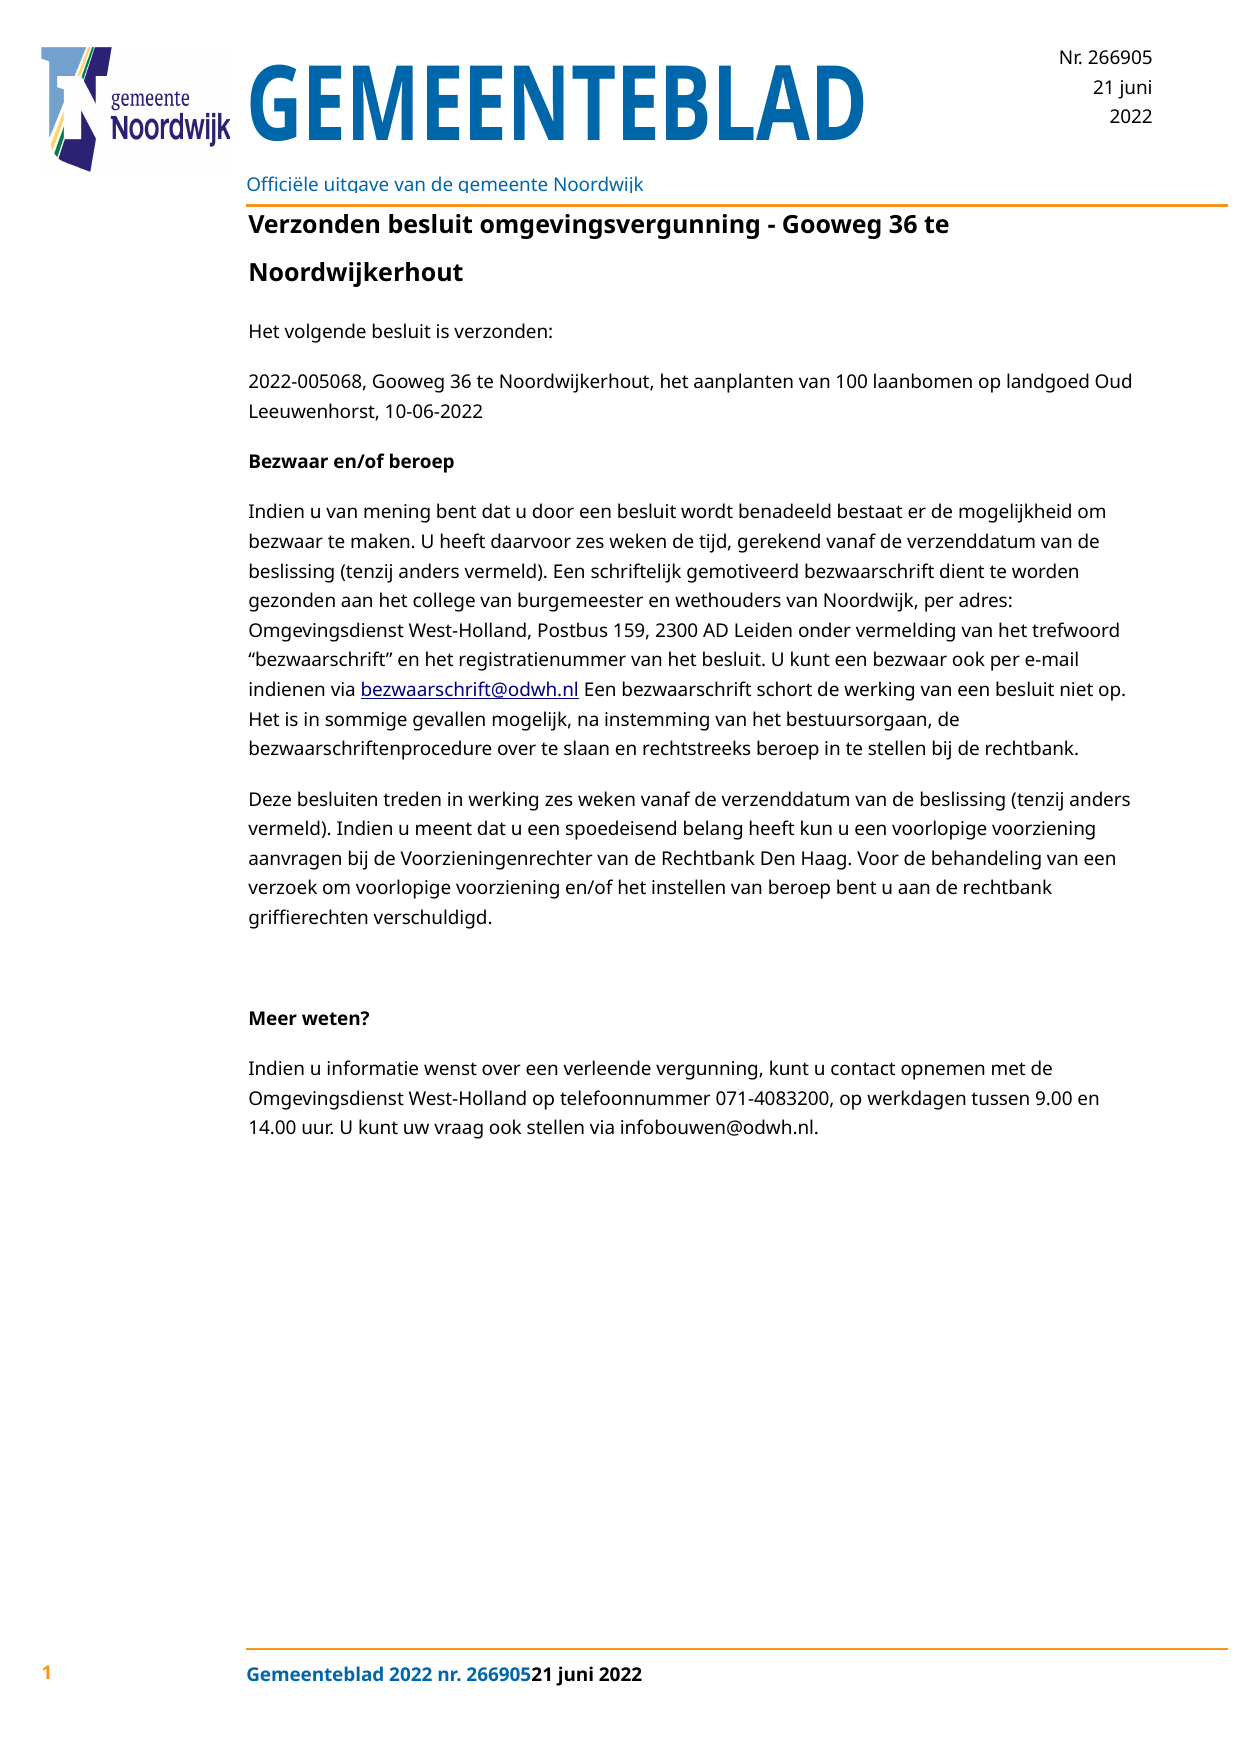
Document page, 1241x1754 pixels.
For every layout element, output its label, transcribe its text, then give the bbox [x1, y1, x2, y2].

text Bezwaar en/of beroep [248, 448, 1152, 474]
picture [41, 47, 231, 172]
text Deze besluiten treden in werking zes weken vanaf de verzenddatum van de beslissing (tenzij anders vermeld). Indien u meent dat u een spoedeisend belang heeft kun u een voorlopige voorziening aanvragen bij de Voorzieningenrechter van de Rechtbank Den Haag. Voor de behandeling van een verzoek om voorlopige voorziening en/of het instellen van beroep bent u aan de rechtbank griffierechten verschuldigd. [248, 786, 1152, 930]
text Verzonden besluit omgevingsvergunning - Gooweg 36 te Noordwijkerhout [248, 207, 1152, 288]
text 2022-005068, Gooweg 36 te Noordwijkerhout, het aanplanten van 100 laanbomen op landgoed Oud Leeuwenhorst, 10-06-2022 [248, 368, 1152, 424]
text Het volgende besluit is verzonden: [248, 318, 1152, 344]
text Indien u van mening bent dat u door een besluit wordt benadeeld bestaat er de mogelijkheid om bezwaar te maken. U heeft daarvoor zes weken de tijd, gerekend vanaf de verzenddatum van de beslissing (tenzij anders vermeld). Een schriftelijk gemotiveerd bezwaarschrift dient te worden gezonden aan het college van burgemeester en wethouders van Noordwijk, per adres: Omgevingsdienst West-Holland, Postbus 159, 2300 AD Leiden onder vermelding van het trefwoord “bezwaarschrift” en het registratienummer van het besluit. U kunt een bezwaar ook per e-mail indienen via bezwaarschrift@odwh.nl Een bezwaarschrift schort de werking van een besluit niet op. Het is in sommige gevallen mogelijk, na instemming van het bestuursorgaan, de bezwaarschriftenprocedure over te slaan en rechtstreeks beroep in te stellen bij de rechtbank. [248, 499, 1152, 761]
text Meer weten? [248, 1005, 1152, 1031]
text Indien u informatie wenst over een verleende vergunning, kunt u contact opnemen met de Omgevingsdienst West-Holland op telefoonnummer 071-4083200, op werkdagen tussen 9.00 en 14.00 uur. U kunt uw vraag ook stellen via infobouwen@odwh.nl. [248, 1055, 1152, 1140]
